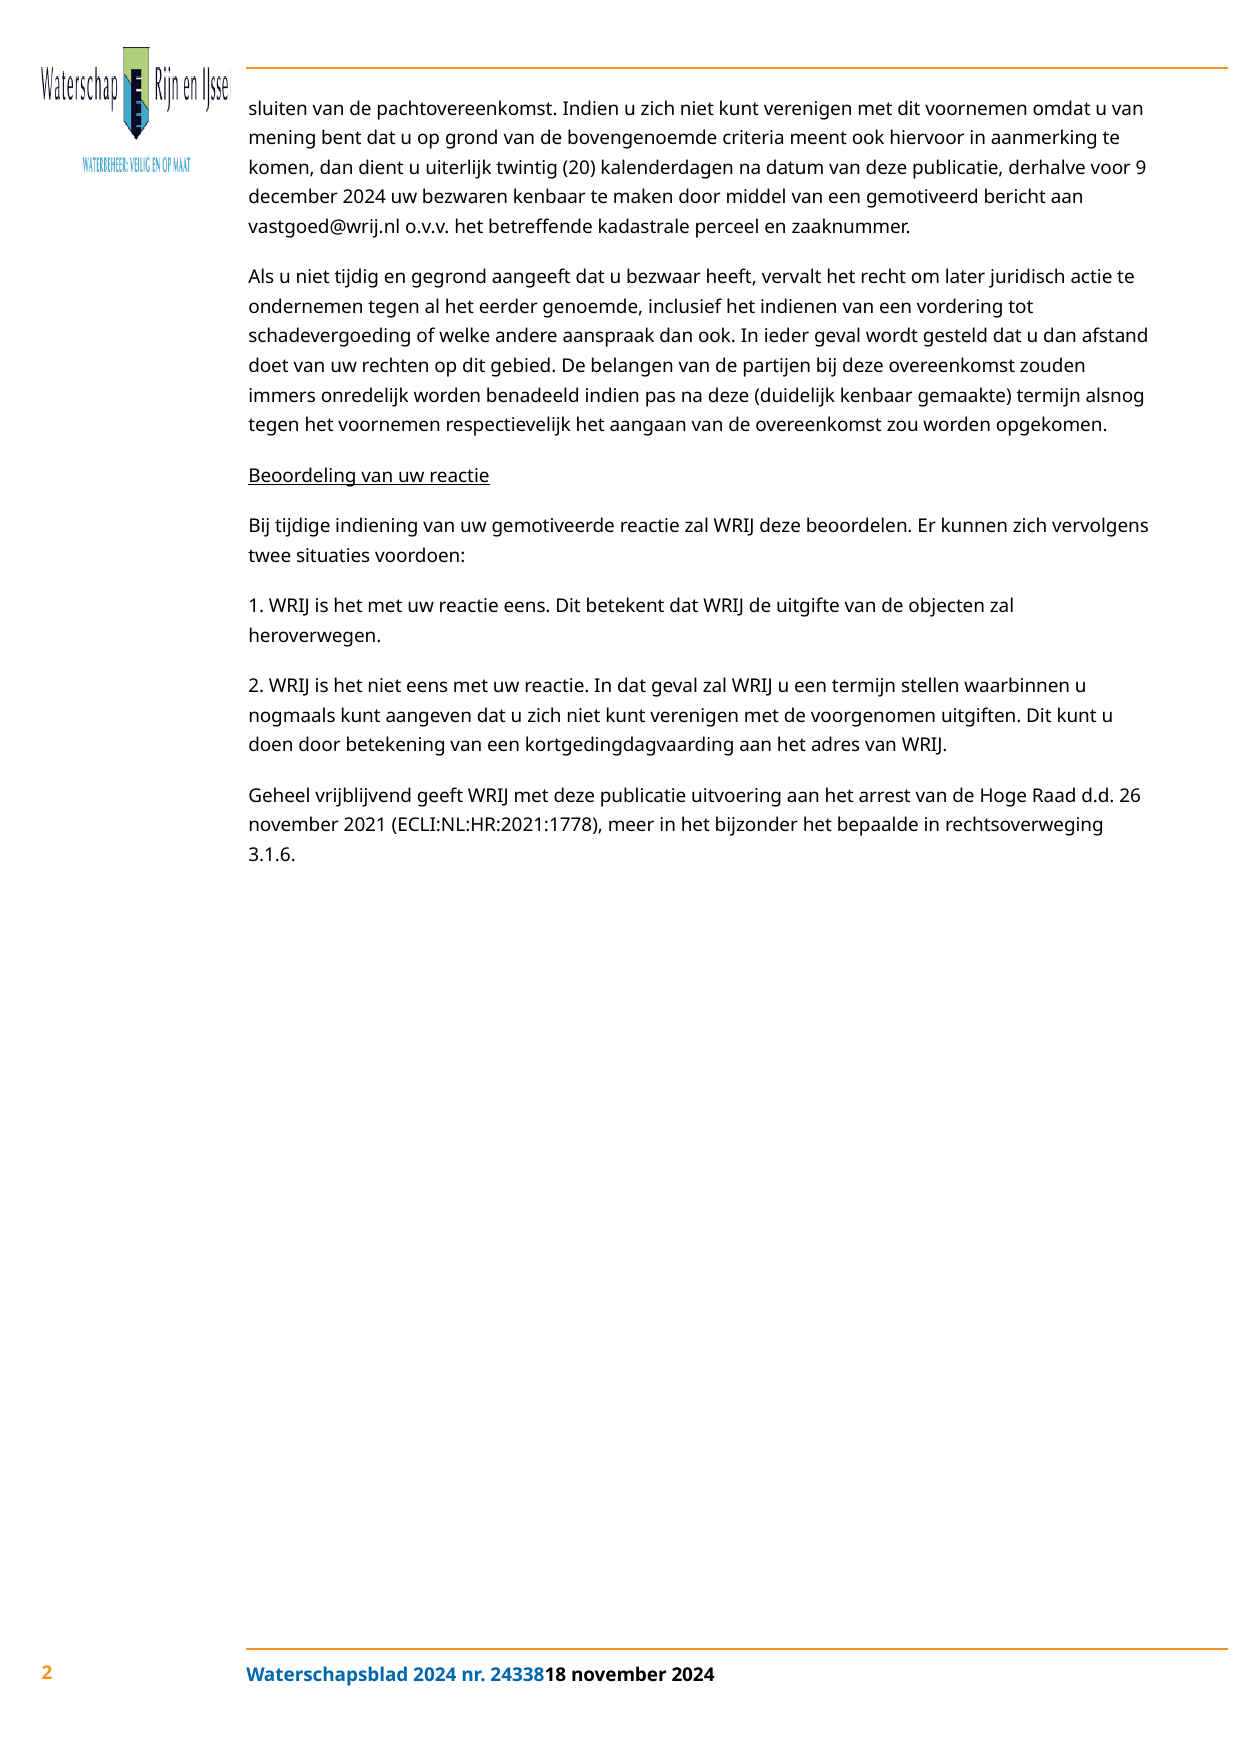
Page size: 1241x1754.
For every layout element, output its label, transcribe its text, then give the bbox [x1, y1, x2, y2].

text Beoordeling van uw reactie [248, 462, 1152, 488]
text Bij tijdige indiening van uw gemotiveerde reactie zal WRIJ deze beoordelen. Er kunnen zich vervolgens twee situaties voordoen: [248, 512, 1152, 568]
text 1. WRIJ is het met uw reactie eens. Dit betekent dat WRIJ de uitgifte van de objecten zal heroverwegen. [248, 592, 1152, 648]
text Als u niet tijdig en gegrond aangeeft dat u bezwaar heeft, vervalt het recht om later juridisch actie te ondernemen tegen al het eerder genoemde, inclusief het indienen van een vordering tot schadevergoeding of welke andere aanspraak dan ook. In ieder geval wordt gesteld dat u dan afstand doet van uw rechten op dit gebied. De belangen van de partijen bij deze overeenkomst zouden immers onredelijk worden benadeeld indien pas na deze (duidelijk kenbaar gemaakte) termijn alsnog tegen het voornemen respectievelijk het aangaan van de overeenkomst zou worden opgekomen. [248, 263, 1152, 437]
text sluiten van de pachtovereenkomst. Indien u zich niet kunt verenigen met dit voornemen omdat u van mening bent dat u op grond van de bovengenoemde criteria meent ook hiervoor in aanmerking te komen, dan dient u uiterlijk twintig (20) kalenderdagen na datum van deze publicatie, derhalve voor 9 december 2024 uw bezwaren kenbaar te maken door middel van een gemotiveerd bericht aan vastgoed@wrij.nl o.v.v. het betreffende kadastrale perceel en zaaknummer. [248, 95, 1152, 239]
text 2. WRIJ is het niet eens met uw reactie. In dat geval zal WRIJ u een termijn stellen waarbinnen u nogmaals kunt aangeven dat u zich niet kunt verenigen met de voorgenomen uitgiften. Dit kunt u doen door betekening van een kortgedingdagvaarding aan het adres van WRIJ. [248, 672, 1152, 757]
picture [41, 47, 231, 172]
text Geheel vrijblijvend geeft WRIJ met deze publicatie uitvoering aan het arrest van de Hoge Raad d.d. 26 november 2021 (ECLI:NL:HR:2021:1778), meer in het bijzonder het bepaalde in rechtsoverweging 3.1.6. [248, 782, 1152, 867]
